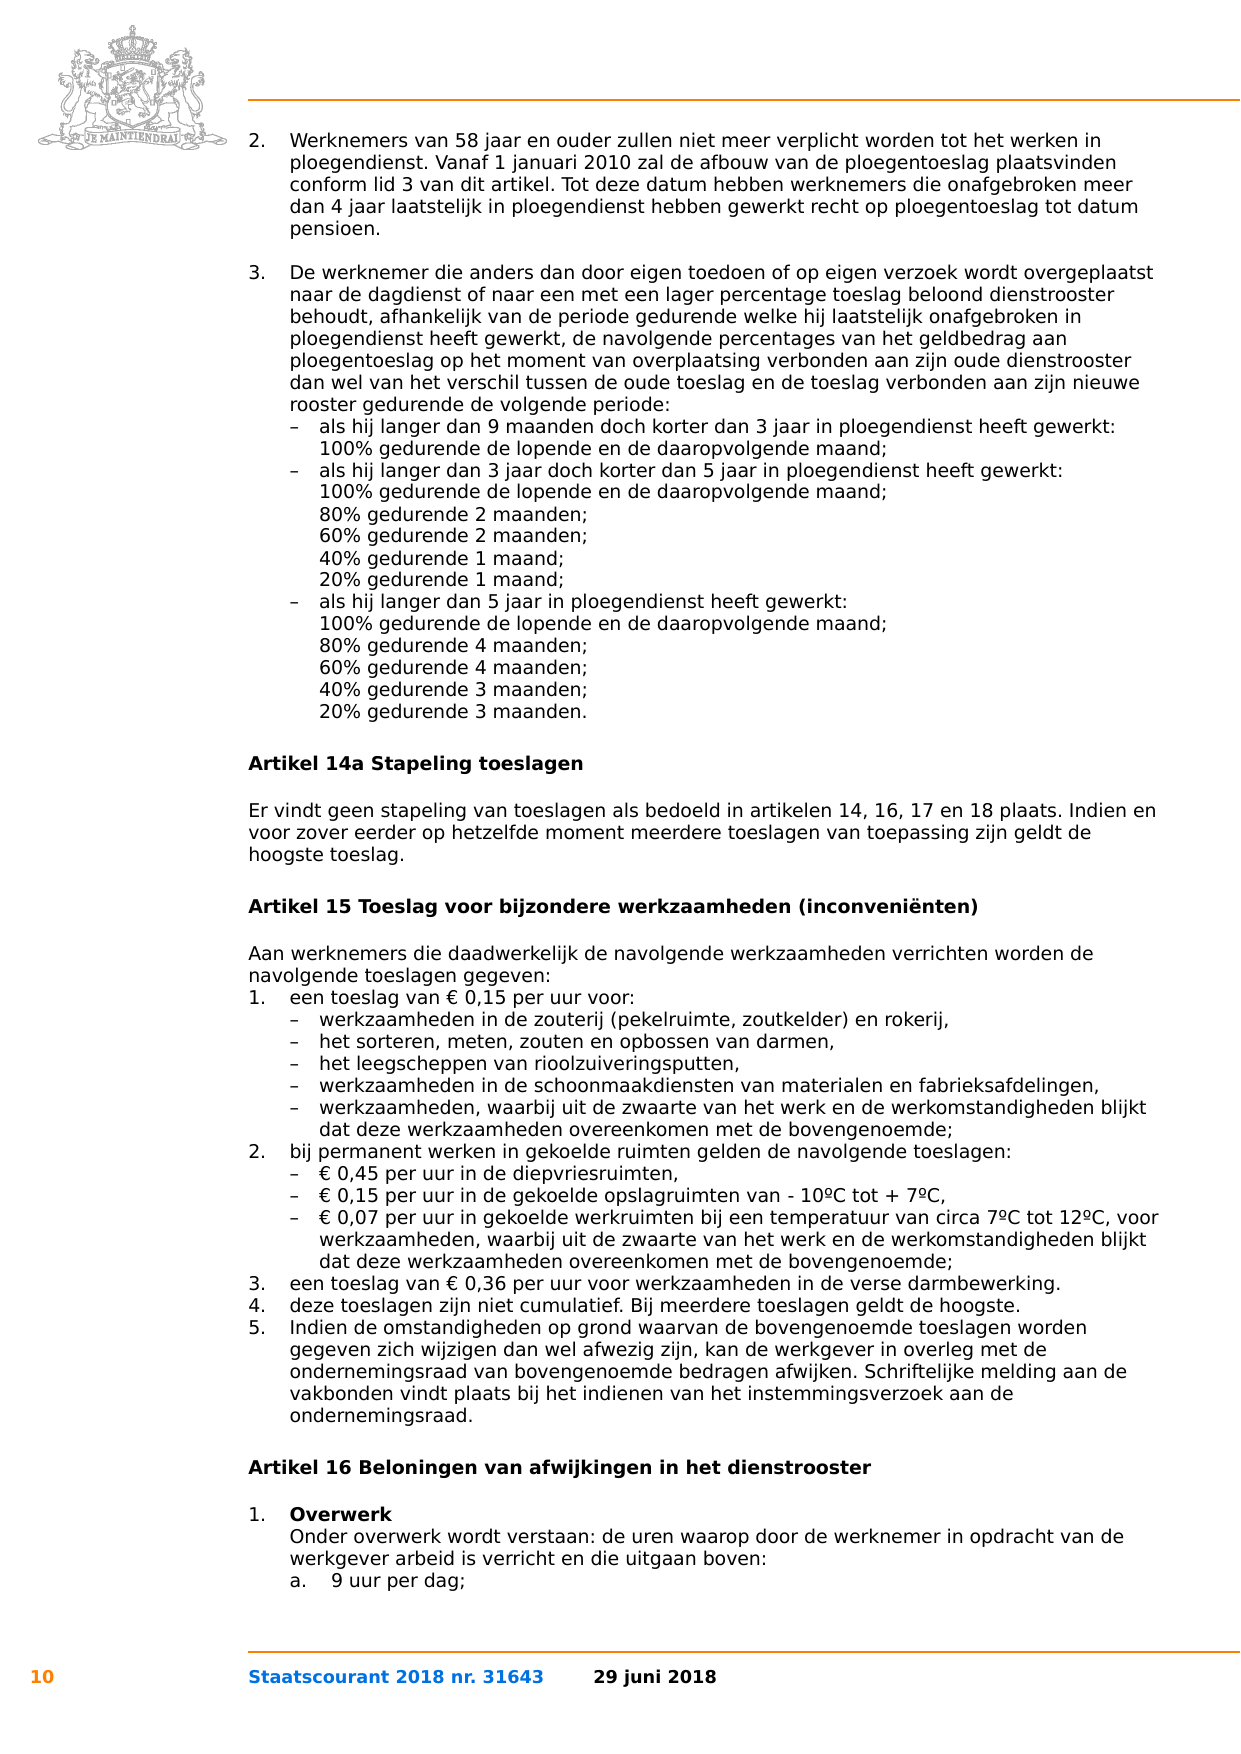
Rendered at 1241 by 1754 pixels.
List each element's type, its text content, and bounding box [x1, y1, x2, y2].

text – werkzaamheden, waarbij uit de zwaarte van het werk en de werkomstandigheden blijkt dat deze werkzaamheden overeenkomen met de bovengenoemde; [289, 1097, 1163, 1141]
text – het sorteren, meten, zouten en opbossen van darmen, [289, 1031, 1163, 1053]
text 2. Werknemers van 58 jaar en ouder zullen niet meer verplicht worden tot het werken in ploegendienst. Vanaf 1 januari 2010 zal de afbouw van de ploegentoeslag plaatsvinden conform lid 3 van dit artikel. Tot deze datum hebben werknemers die onafgebroken meer dan 4 jaar laatstelijk in ploegendienst hebben gewerkt recht op ploegentoeslag tot datum pensioen. [248, 130, 1163, 240]
text – het leegscheppen van rioolzuiveringsputten, [289, 1053, 1163, 1075]
text 40% gedurende 1 maand; [319, 547, 1163, 569]
text 20% gedurende 1 maand; [319, 569, 1163, 591]
text Er vindt geen stapeling van toeslagen als bedoeld in artikelen 14, 16, 17 en 18 plaats. Indien en voor zover eerder op hetzelfde moment meerdere toeslagen van toepassing zijn geldt de hoogste toeslag. [248, 800, 1163, 866]
subtitle Artikel 16 Beloningen van afwijkingen in het dienstrooster [248, 1457, 1163, 1479]
text – € 0,45 per uur in de diepvriesruimten, [289, 1163, 1163, 1185]
text 80% gedurende 2 maanden; [319, 503, 1163, 525]
text 3. een toeslag van € 0,36 per uur voor werkzaamheden in de verse darmbewerking. [248, 1273, 1163, 1295]
text 40% gedurende 3 maanden; [319, 679, 1163, 701]
text 1. een toeslag van € 0,15 per uur voor: [248, 987, 1163, 1009]
subtitle Artikel 15 Toeslag voor bijzondere werkzaamheden (inconveniënten) [248, 896, 1163, 918]
text – als hij langer dan 9 maanden doch korter dan 3 jaar in ploegendienst heeft gewerkt: [289, 416, 1163, 437]
text 4. deze toeslagen zijn niet cumulatief. Bij meerdere toeslagen geldt de hoogste. [248, 1295, 1163, 1317]
subtitle Artikel 14a Stapeling toeslagen [248, 753, 1163, 775]
text – € 0,07 per uur in gekoelde werkruimten bij een temperatuur van circa 7ºC tot 12ºC, voor werkzaamheden, waarbij uit de zwaarte van het werk en de werkomstandigheden blijkt dat deze werkzaamheden overeenkomen met de bovengenoemde; [289, 1207, 1163, 1273]
text – werkzaamheden in de schoonmaakdiensten van materialen en fabrieksafdelingen, [289, 1075, 1163, 1097]
text 60% gedurende 4 maanden; [319, 657, 1163, 679]
picture [38, 25, 227, 150]
text – als hij langer dan 3 jaar doch korter dan 5 jaar in ploegendienst heeft gewerkt: [289, 459, 1163, 481]
text 100% gedurende de lopende en de daaropvolgende maand; [319, 613, 1163, 635]
text – als hij langer dan 5 jaar in ploegendienst heeft gewerkt: [289, 591, 1163, 613]
text 2. bij permanent werken in gekoelde ruimten gelden de navolgende toeslagen: [248, 1141, 1163, 1163]
text 1. Overwerk [248, 1504, 1163, 1526]
text 20% gedurende 3 maanden. [319, 701, 1163, 723]
text – € 0,15 per uur in de gekoelde opslagruimten van ‑ 10ºC tot + 7ºC, [289, 1185, 1163, 1207]
text a. 9 uur per dag; [289, 1569, 1163, 1592]
text Aan werknemers die daadwerkelijk de navolgende werkzaamheden verrichten worden de navolgende toeslagen gegeven: [248, 943, 1163, 987]
text Onder overwerk wordt verstaan: de uren waarop door de werknemer in opdracht van de werkgever arbeid is verricht en die uitgaan boven: [289, 1526, 1163, 1569]
text – werkzaamheden in de zouterij (pekelruimte, zoutkelder) en rokerij, [289, 1009, 1163, 1031]
text 100% gedurende de lopende en de daaropvolgende maand; [319, 481, 1163, 503]
text 5. Indien de omstandigheden op grond waarvan de bovengenoemde toeslagen worden gegeven zich wijzigen dan wel afwezig zijn, kan de werkgever in overleg met de ondernemingsraad van bovengenoemde bedragen afwijken. Schriftelijke melding aan de vakbonden vindt plaats bij het indienen van het instemmingsverzoek aan de ondernemingsraad. [248, 1317, 1163, 1427]
text 3. De werknemer die anders dan door eigen toedoen of op eigen verzoek wordt overgeplaatst naar de dagdienst of naar een met een lager percentage toeslag beloond dienstrooster behoudt, afhankelijk van de periode gedurende welke hij laatstelijk onafgebroken in ploegendienst heeft gewerkt, de navolgende percentages van het geldbedrag aan ploegentoeslag op het moment van overplaatsing verbonden aan zijn oude dienstrooster dan wel van het verschil tussen de oude toeslag en de toeslag verbonden aan zijn nieuwe rooster gedurende de volgende periode: [248, 262, 1163, 416]
text 100% gedurende de lopende en de daaropvolgende maand; [319, 437, 1163, 459]
text 60% gedurende 2 maanden; [319, 525, 1163, 547]
text 80% gedurende 4 maanden; [319, 635, 1163, 657]
